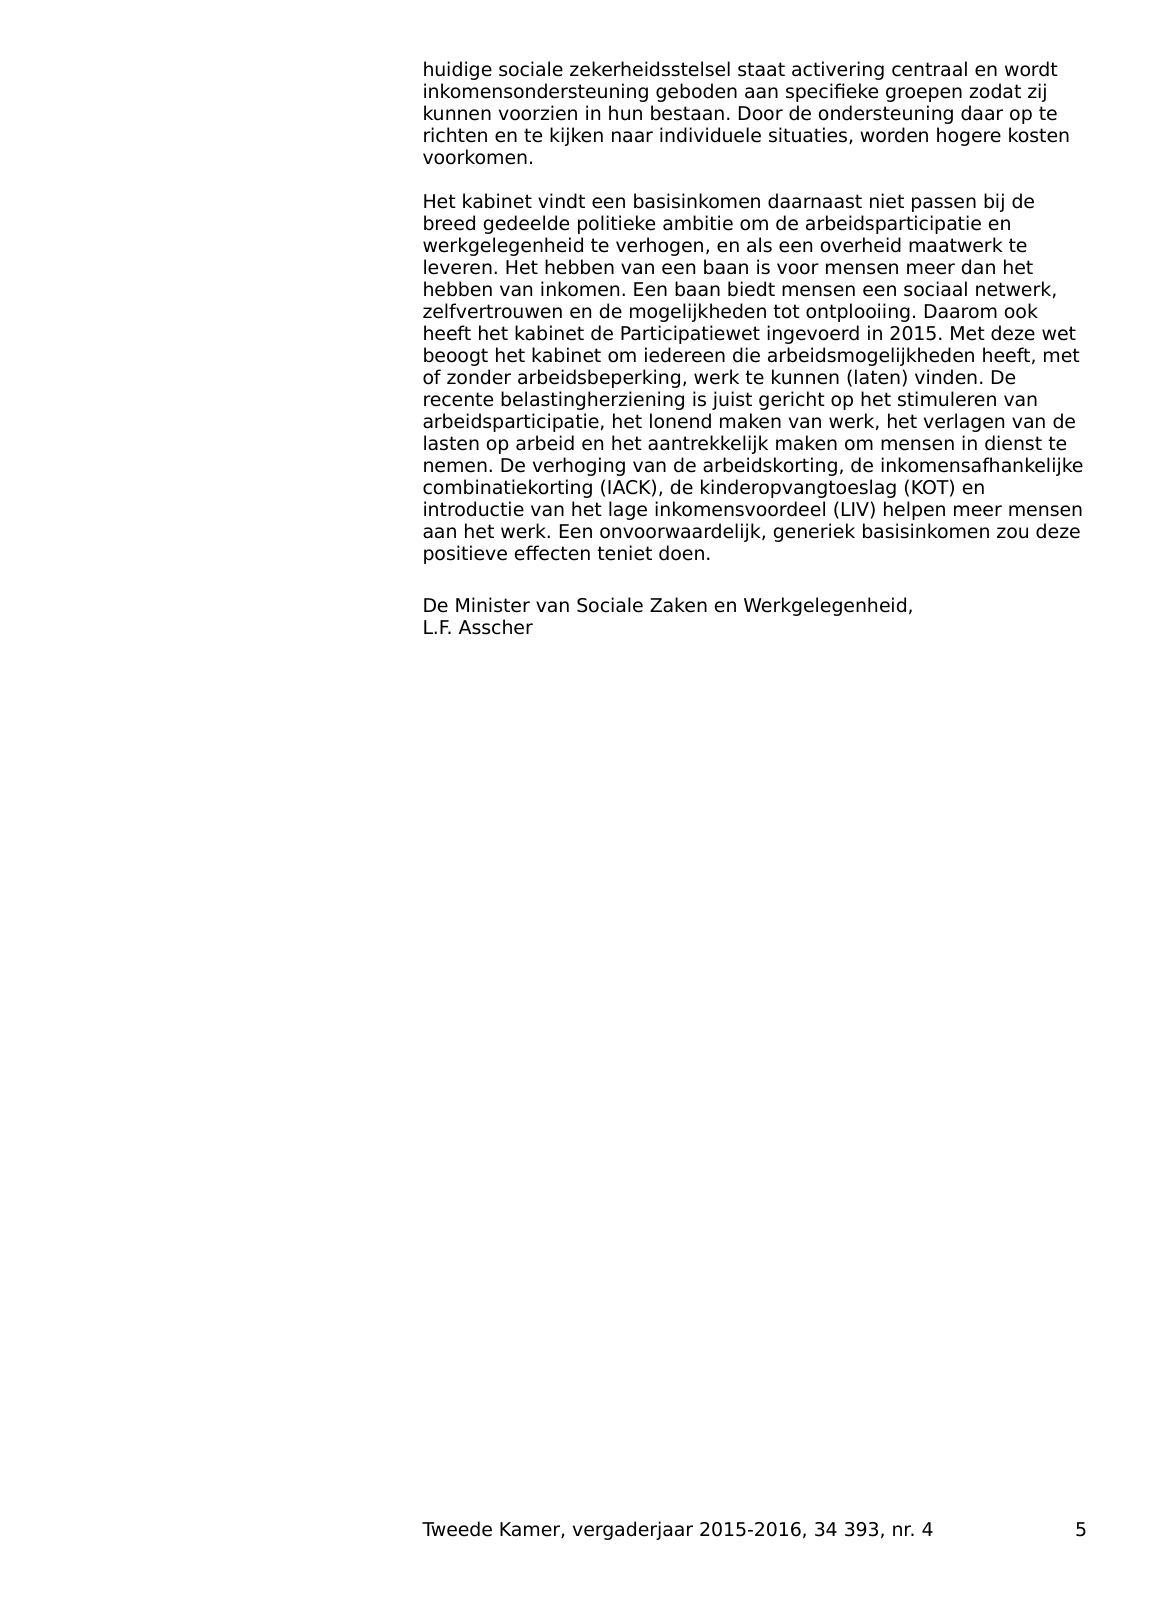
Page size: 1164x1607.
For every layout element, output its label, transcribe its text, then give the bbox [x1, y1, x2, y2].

text huidige sociale zekerheidsstelsel staat activering centraal en wordt inkomensondersteuning geboden aan specifieke groepen zodat zij kunnen voorzien in hun bestaan. Door de ondersteuning daar op te richten en te kijken naar individuele situaties, worden hogere kosten voorkomen. [422, 59, 1087, 169]
text Het kabinet vindt een basisinkomen daarnaast niet passen bij de breed gedeelde politieke ambitie om de arbeidsparticipatie en werkgelegenheid te verhogen, en als een overheid maatwerk te leveren. Het hebben van een baan is voor mensen meer dan het hebben van inkomen. Een baan biedt mensen een sociaal netwerk, zelfvertrouwen en de mogelijkheden tot ontplooiing. Daarom ook heeft het kabinet de Participatiewet ingevoerd in 2015. Met deze wet beoogt het kabinet om iedereen die arbeidsmogelijkheden heeft, met of zonder arbeidsbeperking, werk te kunnen (laten) vinden. De recente belastingherziening is juist gericht op het stimuleren van arbeidsparticipatie, het lonend maken van werk, het verlagen van de lasten op arbeid en het aantrekkelijk maken om mensen in dienst te nemen. De verhoging van de arbeidskorting, de inkomensafhankelijke combinatiekorting (IACK), de kinderopvangtoeslag (KOT) en introductie van het lage inkomensvoordeel (LIV) helpen meer mensen aan het werk. Een onvoorwaardelijk, generiek basisinkomen zou deze positieve effecten teniet doen. [422, 191, 1087, 565]
text De Minister van Sociale Zaken en Werkgelegenheid, L.F. Asscher [422, 595, 1087, 639]
